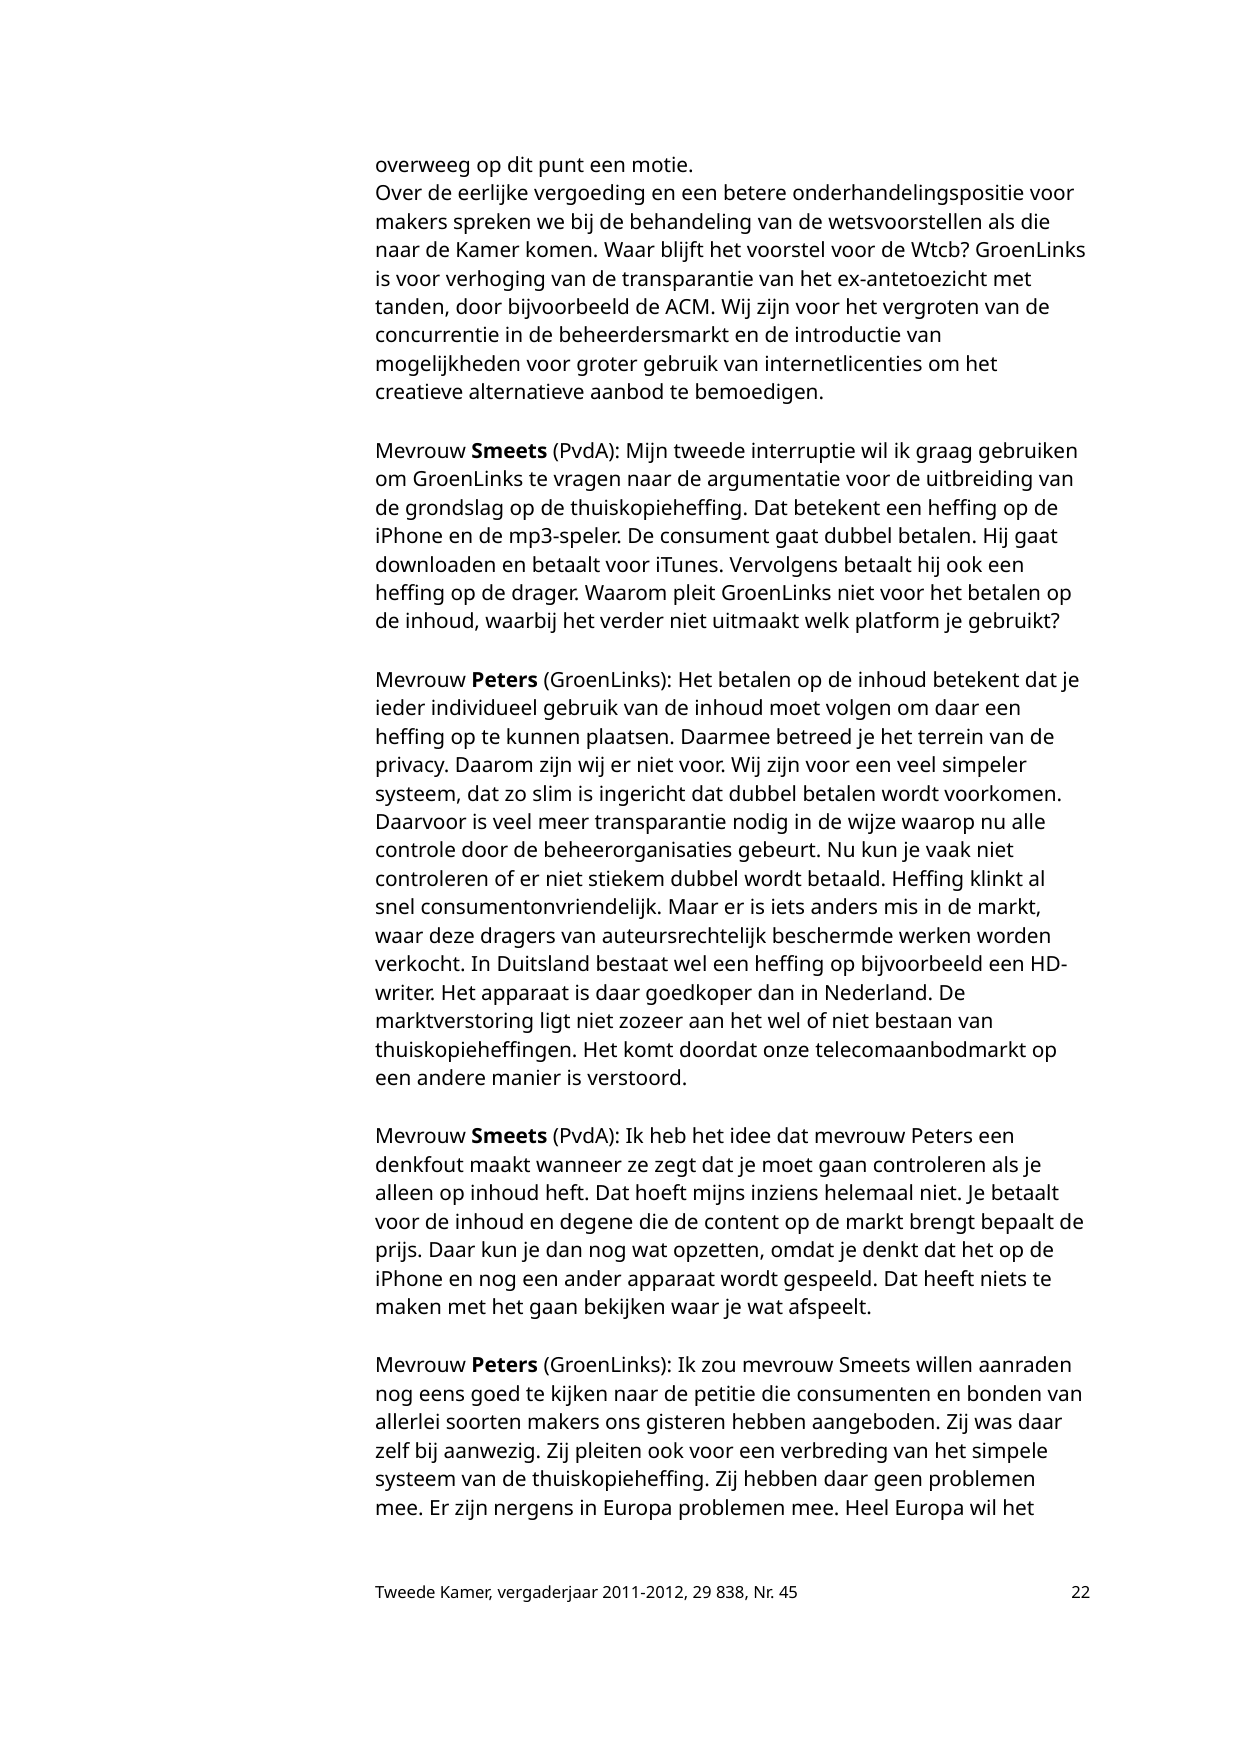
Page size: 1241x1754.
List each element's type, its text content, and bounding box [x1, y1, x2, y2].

text Over de eerlijke vergoeding en een betere onderhandelingspositie voor makers spreken we bij de behandeling van de wetsvoorstellen als die naar de Kamer komen. Waar blijft het voorstel voor de Wtcb? GroenLinks is voor verhoging van de transparantie van het ex-antetoezicht met tanden, door bijvoorbeeld de ACM. Wij zijn voor het vergroten van de concurrentie in de beheerdersmarkt en de introductie van mogelijkheden voor groter gebruik van internetlicenties om het creatieve alternatieve aanbod te bemoedigen. [375, 178, 1090, 406]
text Mevrouw Peters (GroenLinks): Ik zou mevrouw Smeets willen aanraden nog eens goed te kijken naar de petitie die consumenten en bonden van allerlei soorten makers ons gisteren hebben aangeboden. Zij was daar zelf bij aanwezig. Zij pleiten ook voor een verbreding van het simpele systeem van de thuiskopieheffing. Zij hebben daar geen problemen mee. Er zijn nergens in Europa problemen mee. Heel Europa wil het [375, 1351, 1090, 1521]
text overweeg op dit punt een motie. [375, 150, 1090, 178]
text Mevrouw Smeets (PvdA): Ik heb het idee dat mevrouw Peters een denkfout maakt wanneer ze zegt dat je moet gaan controleren als je alleen op inhoud heft. Dat hoeft mijns inziens helemaal niet. Je betaalt voor de inhoud en degene die de content op de markt brengt bepaalt de prijs. Daar kun je dan nog wat opzetten, omdat je denkt dat het op de iPhone en nog een ander apparaat wordt gespeeld. Dat heeft niets te maken met het gaan bekijken waar je wat afspeelt. [375, 1122, 1090, 1321]
text Mevrouw Smeets (PvdA): Mijn tweede interruptie wil ik graag gebruiken om GroenLinks te vragen naar de argumentatie voor de uitbreiding van de grondslag op de thuiskopieheffing. Dat betekent een heffing op de iPhone en de mp3-speler. De consument gaat dubbel betalen. Hij gaat downloaden en betaalt voor iTunes. Vervolgens betaalt hij ook een heffing op de drager. Waarom pleit GroenLinks niet voor het betalen op de inhoud, waarbij het verder niet uitmaakt welk platform je gebruikt? [375, 436, 1090, 635]
text Mevrouw Peters (GroenLinks): Het betalen op de inhoud betekent dat je ieder individueel gebruik van de inhoud moet volgen om daar een heffing op te kunnen plaatsen. Daarmee betreed je het terrein van de privacy. Daarom zijn wij er niet voor. Wij zijn voor een veel simpeler systeem, dat zo slim is ingericht dat dubbel betalen wordt voorkomen. Daarvoor is veel meer transparantie nodig in de wijze waarop nu alle controle door de beheerorganisaties gebeurt. Nu kun je vaak niet controleren of er niet stiekem dubbel wordt betaald. Heffing klinkt al snel consumentonvriendelijk. Maar er is iets anders mis in de markt, waar deze dragers van auteursrechtelijk beschermde werken worden verkocht. In Duitsland bestaat wel een heffing op bijvoorbeeld een HD-writer. Het apparaat is daar goedkoper dan in Nederland. De marktverstoring ligt niet zozeer aan het wel of niet bestaan van thuiskopieheffingen. Het komt doordat onze telecomaanbodmarkt op een andere manier is verstoord. [375, 665, 1090, 1092]
